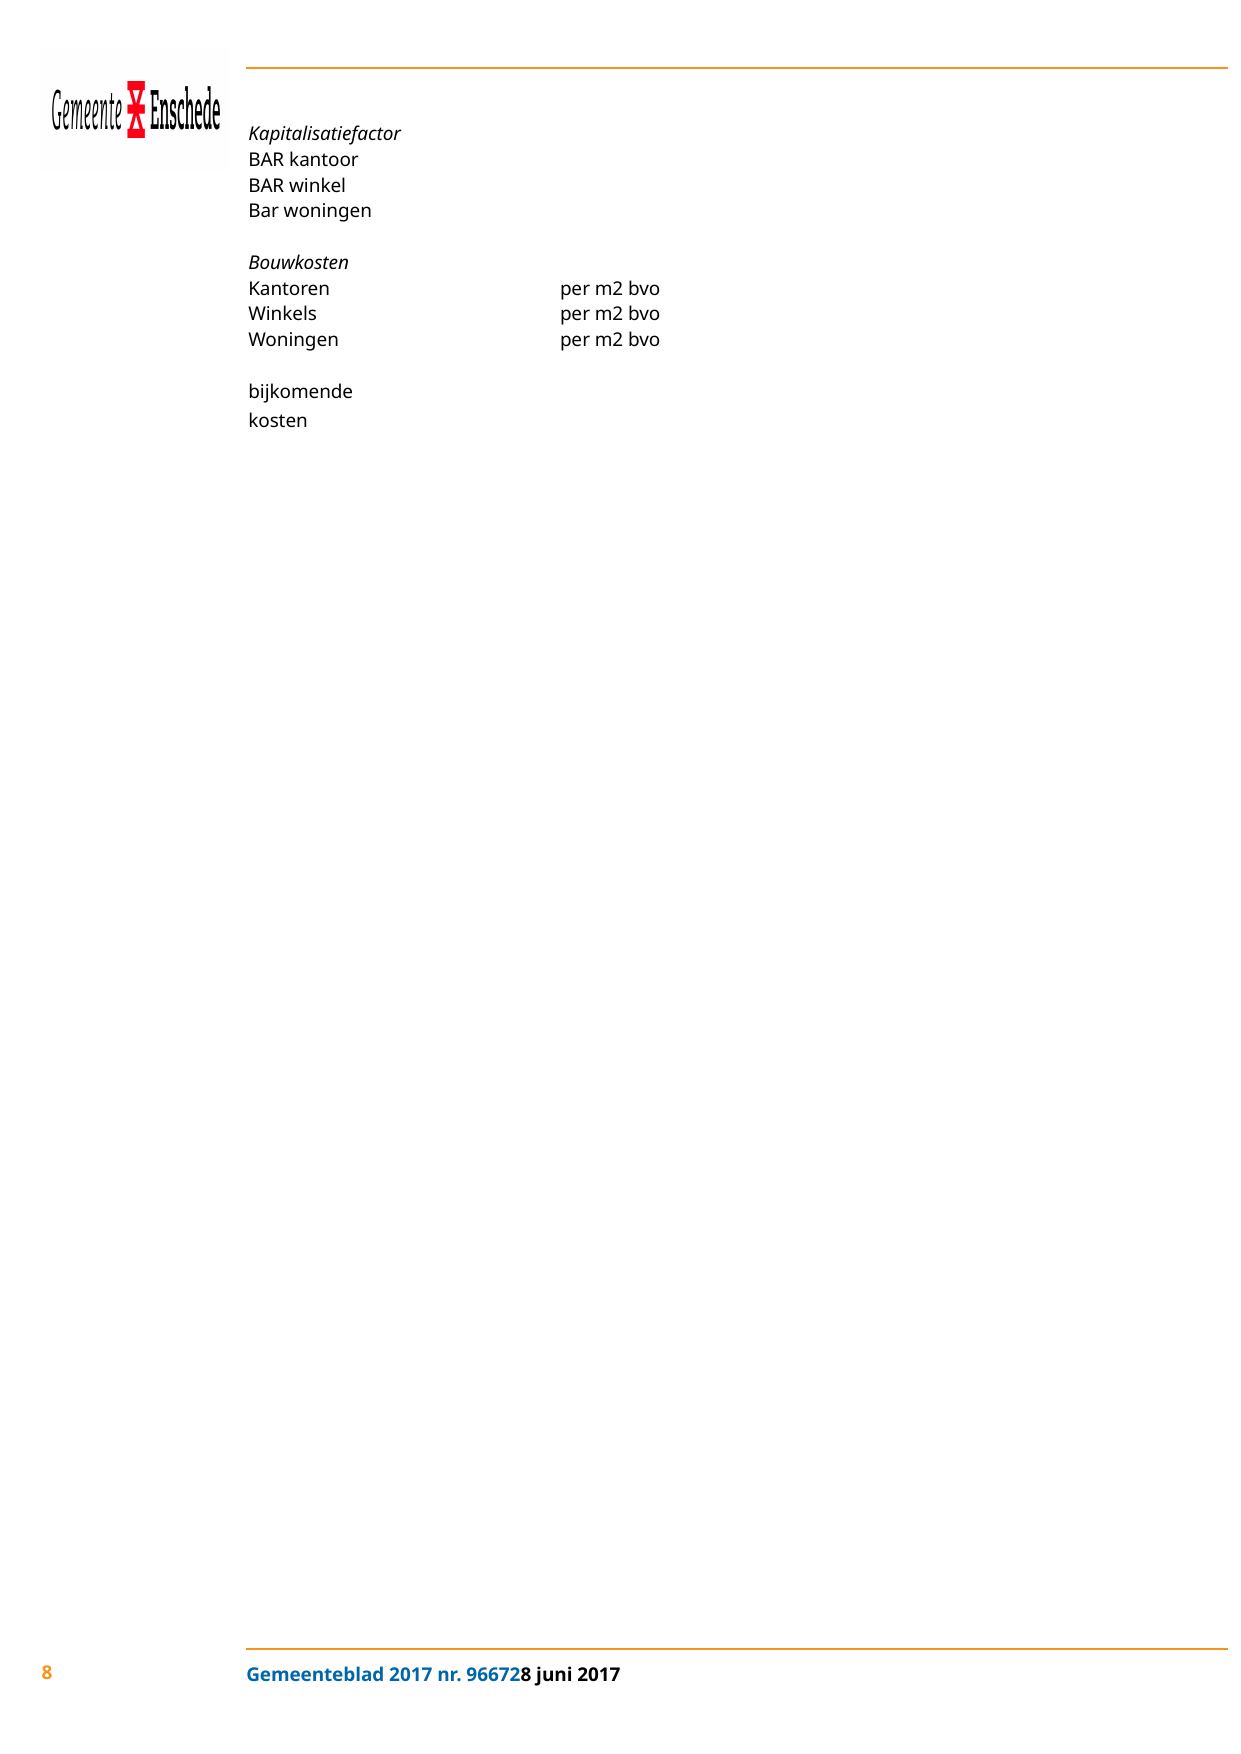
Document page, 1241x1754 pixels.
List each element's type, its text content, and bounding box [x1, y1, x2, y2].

table_cell [248, 224, 413, 249]
table_cell [560, 95, 706, 121]
table_cell BAR winkel [248, 172, 413, 198]
table_cell [560, 224, 706, 249]
table_cell [853, 249, 1005, 275]
table_cell [414, 275, 560, 301]
table_cell [560, 198, 706, 223]
table_cell [560, 121, 706, 146]
table_cell [706, 301, 852, 326]
table_cell Bouwkosten [248, 249, 413, 275]
table_cell [706, 172, 852, 198]
table_cell Winkels [248, 301, 413, 326]
table_cell [1005, 198, 1152, 223]
table_cell [414, 224, 560, 249]
table_cell [248, 352, 413, 378]
table_cell [414, 146, 560, 172]
table_cell [1005, 301, 1152, 326]
table_cell [414, 352, 560, 378]
table_cell [414, 95, 560, 121]
table_cell [706, 378, 852, 433]
table_cell per m2 bvo [560, 301, 706, 326]
table_cell Kantoren [248, 275, 413, 301]
picture [41, 47, 231, 172]
table_cell [853, 172, 1005, 198]
table_cell [853, 326, 1005, 352]
table_cell [1005, 378, 1152, 433]
table_cell [853, 121, 1005, 146]
table_cell [706, 198, 852, 223]
table_cell [414, 378, 560, 433]
table_cell [706, 352, 852, 378]
table_cell [706, 121, 852, 146]
table_cell [1005, 146, 1152, 172]
table_cell [853, 352, 1005, 378]
table_cell [1005, 249, 1152, 275]
table_cell [853, 146, 1005, 172]
table_cell [248, 95, 413, 121]
table_cell [706, 146, 852, 172]
table_cell [414, 249, 560, 275]
table_cell BAR kantoor [248, 146, 413, 172]
table_cell [414, 121, 560, 146]
table_cell [706, 326, 852, 352]
table_cell [414, 326, 560, 352]
table_cell [853, 378, 1005, 433]
table_cell [560, 378, 706, 433]
table_cell per m2 bvo [560, 275, 706, 301]
table_cell [1005, 275, 1152, 301]
table_cell [706, 249, 852, 275]
table_cell Kapitalisatiefactor [248, 121, 413, 146]
table_cell [560, 352, 706, 378]
table_cell [1005, 172, 1152, 198]
table_cell [853, 198, 1005, 223]
table_cell [1005, 121, 1152, 146]
table_cell [706, 95, 852, 121]
table_cell Woningen [248, 326, 413, 352]
table_cell [560, 249, 706, 275]
table_cell [414, 198, 560, 223]
table_cell [853, 224, 1005, 249]
table_cell Bar woningen [248, 198, 413, 223]
table_cell [560, 146, 706, 172]
table_cell [560, 172, 706, 198]
table_cell [853, 301, 1005, 326]
table_cell [853, 275, 1005, 301]
table_cell [414, 301, 560, 326]
table_cell [706, 224, 852, 249]
table_cell [414, 172, 560, 198]
table_cell [1005, 224, 1152, 249]
table_cell bijkomende kosten [248, 378, 413, 433]
table_cell [853, 95, 1005, 121]
table_cell [1005, 326, 1152, 352]
table_cell [1005, 352, 1152, 378]
table_cell [1005, 95, 1152, 121]
table_cell [706, 275, 852, 301]
table_cell per m2 bvo [560, 326, 706, 352]
